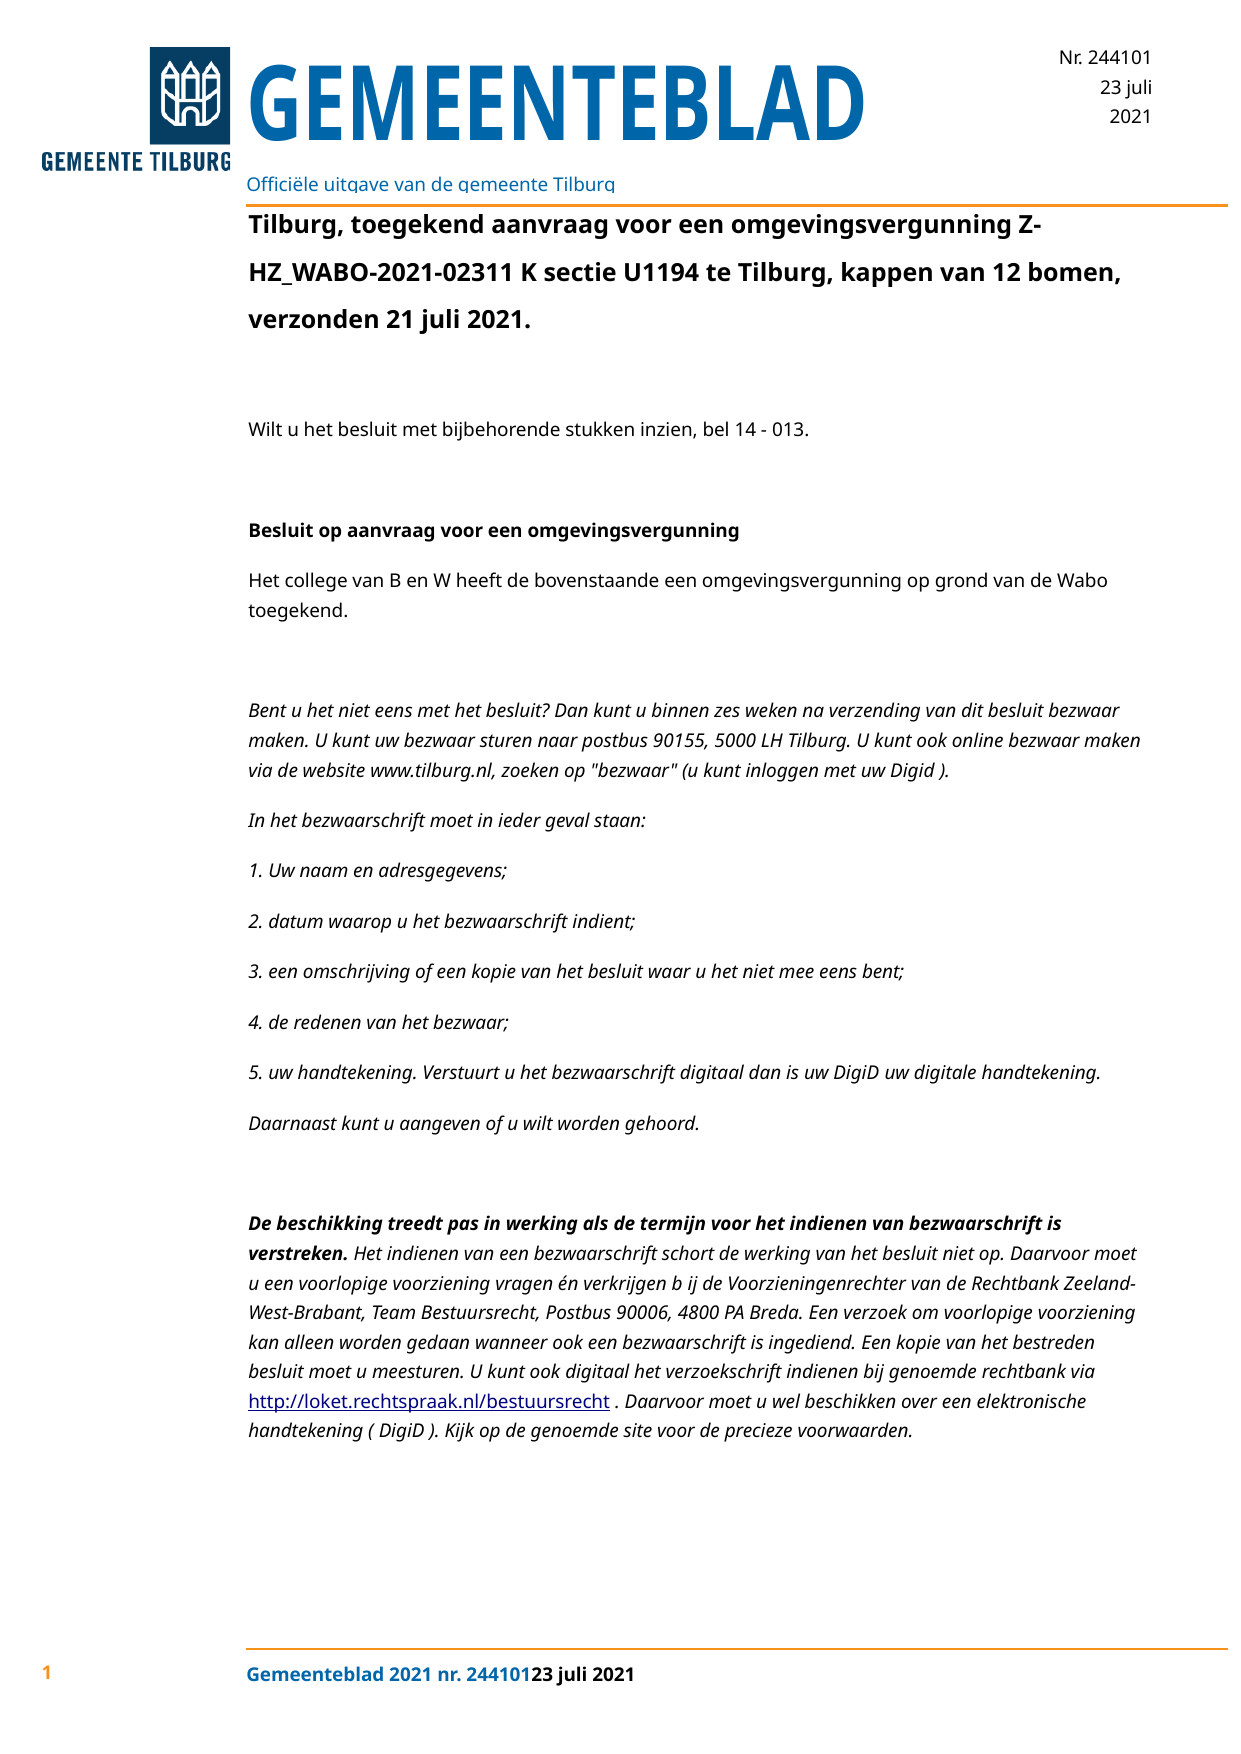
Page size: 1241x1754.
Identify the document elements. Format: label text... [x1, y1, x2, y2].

text Daarnaast kunt u aangeven of u wilt worden gehoord. [248, 1110, 1152, 1135]
text 4. de redenen van het bezwaar; [248, 1009, 1152, 1034]
text 5. uw handtekening. Verstuurt u het bezwaarschrift digitaal dan is uw DigiD uw digitale handtekening. [248, 1059, 1152, 1085]
text Wilt u het besluit met bijbehorende stukken inzien, bel 14 - 013. [248, 416, 1152, 442]
text Bent u het niet eens met het besluit? Dan kunt u binnen zes weken na verzending van dit besluit bezwaar maken. U kunt uw bezwaar sturen naar postbus 90155, 5000 LH Tilburg. U kunt ook online bezwaar maken via de website www.tilburg.nl, zoeken op "bezwaar" (u kunt inloggen met uw Digid ). [248, 698, 1152, 782]
text Tilburg, toegekend aanvraag voor een omgevingsvergunning Z-HZ_WABO-2021-02311 K sectie U1194 te Tilburg, kappen van 12 bomen, verzonden 21 juli 2021. [248, 207, 1152, 336]
text 2. datum waarop u het bezwaarschrift indient; [248, 908, 1152, 934]
text Het college van B en W heeft de bovenstaande een omgevingsvergunning op grond van de Wabo toegekend. [248, 567, 1152, 622]
text 3. een omschrijving of een kopie van het besluit waar u het niet mee eens bent; [248, 958, 1152, 984]
text In het bezwaarschrift moet in ieder geval staan: [248, 807, 1152, 833]
text De beschikking treedt pas in werking als de termijn voor het indienen van bezwaarschrift is verstreken. Het indienen van een bezwaarschrift schort de werking van het besluit niet op. Daarvoor moet u een voorlopige voorziening vragen én verkrijgen b ij de Voorzieningenrechter van de Rechtbank Zeeland-West-Brabant, Team Bestuursrecht, Postbus 90006, 4800 PA Breda. Een verzoek om voorlopige voorziening kan alleen worden gedaan wanneer ook een bezwaarschrift is ingediend. Een kopie van het bestreden besluit moet u meesturen. U kunt ook digitaal het verzoekschrift indienen bij genoemde rechtbank via http://loket.rechtspraak.nl/bestuursrecht . Daarvoor moet u wel beschikken over een elektronische handtekening ( DigiD ). Kijk op de genoemde site voor de precieze voorwaarden. [248, 1211, 1152, 1443]
text 1. Uw naam en adresgegevens; [248, 858, 1152, 883]
text Besluit op aanvraag voor een omgevingsvergunning [248, 517, 1152, 542]
picture [41, 47, 231, 172]
